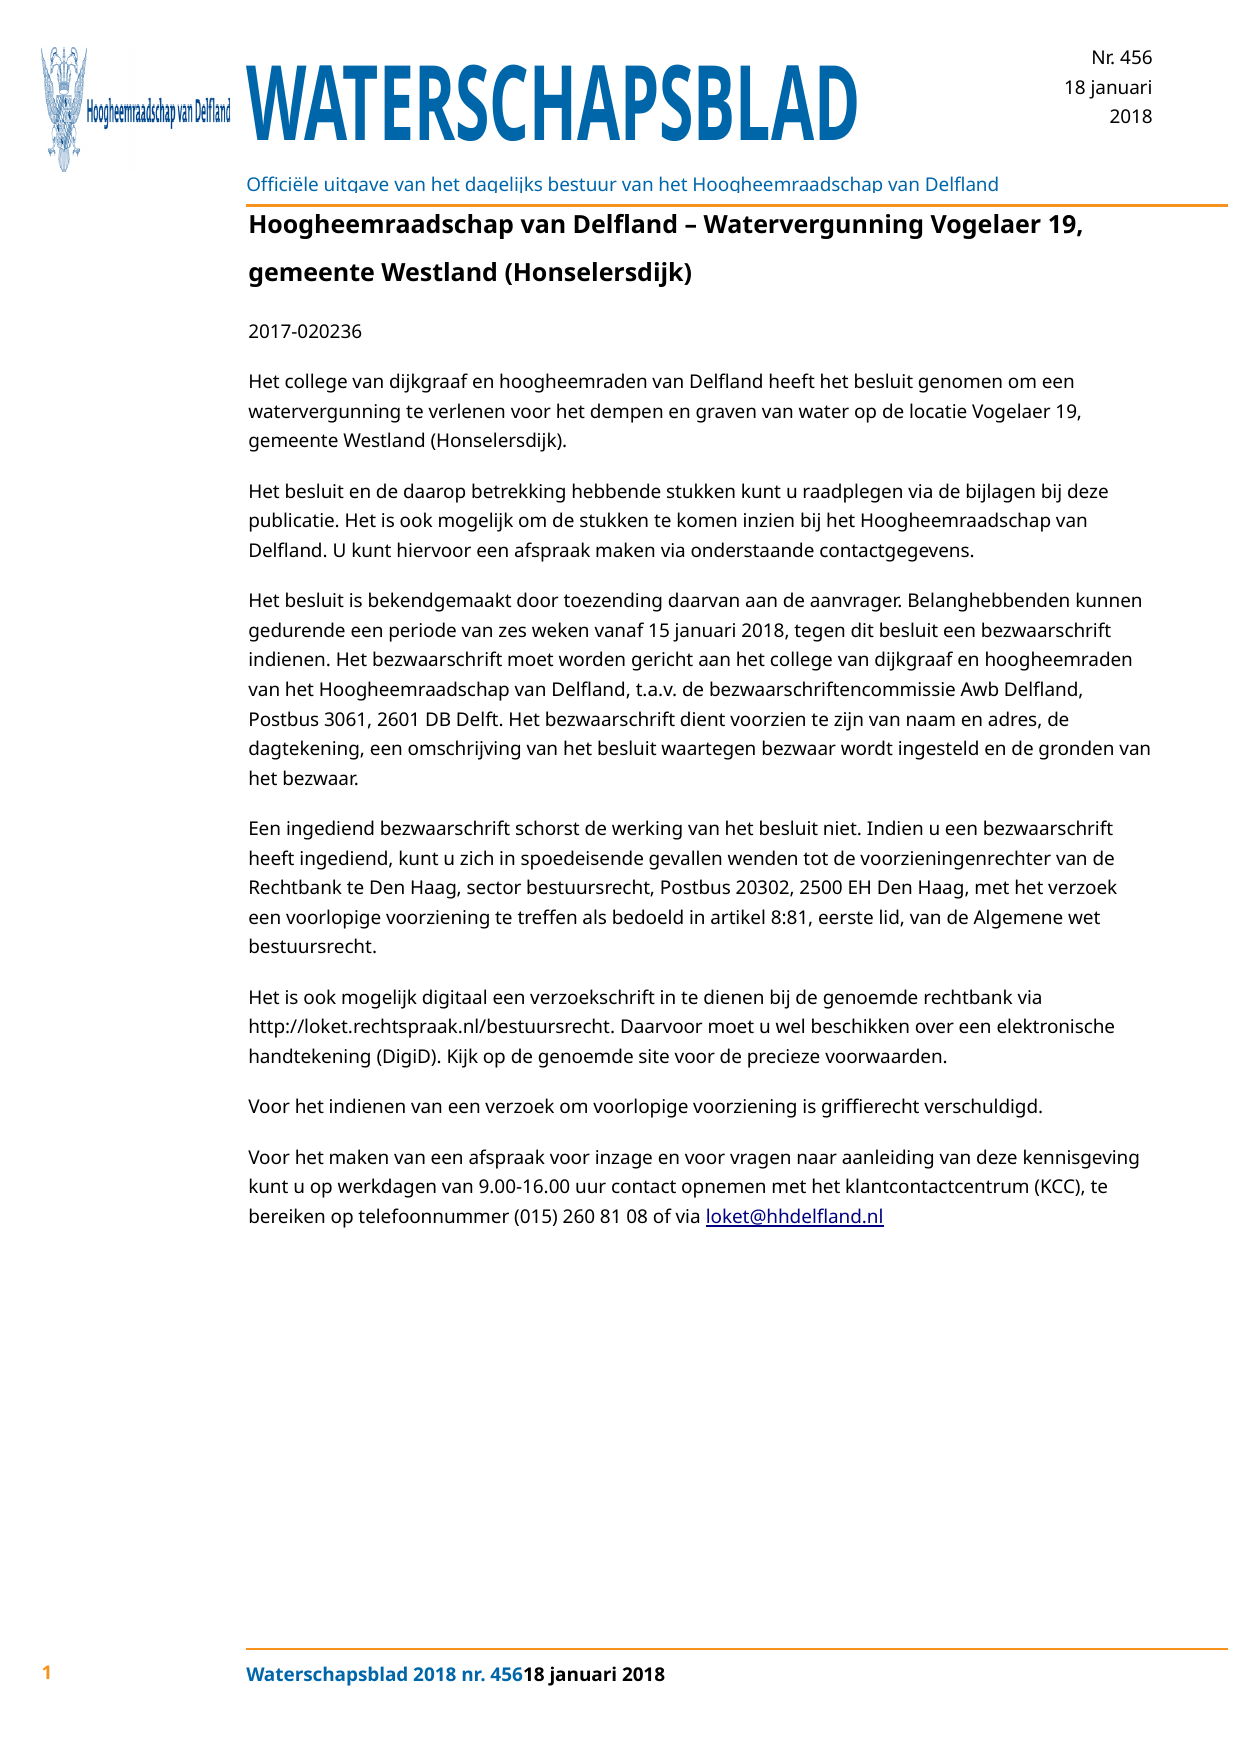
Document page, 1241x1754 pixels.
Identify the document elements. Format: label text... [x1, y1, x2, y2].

text Het is ook mogelijk digitaal een verzoekschrift in te dienen bij de genoemde rechtbank via http://loket.rechtspraak.nl/bestuursrecht. Daarvoor moet u wel beschikken over een elektronische handtekening (DigiD). Kijk op de genoemde site voor de precieze voorwaarden. [248, 984, 1152, 1069]
text Het college van dijkgraaf en hoogheemraden van Delfland heeft het besluit genomen om een watervergunning te verlenen voor het dempen en graven van water op de locatie Vogelaer 19, gemeente Westland (Honselersdijk). [248, 368, 1152, 453]
text Het besluit en de daarop betrekking hebbende stukken kunt u raadplegen via de bijlagen bij deze publicatie. Het is ook mogelijk om de stukken te komen inzien bij het Hoogheemraadschap van Delfland. U kunt hiervoor een afspraak maken via onderstaande contactgegevens. [248, 478, 1152, 563]
text Voor het indienen van een verzoek om voorlopige voorziening is griffierecht verschuldigd. [248, 1094, 1152, 1119]
picture [41, 47, 231, 172]
text Een ingediend bezwaarschrift schorst de werking van het besluit niet. Indien u een bezwaarschrift heeft ingediend, kunt u zich in spoedeisende gevallen wenden tot de voorzieningenrechter van de Rechtbank te Den Haag, sector bestuursrecht, Postbus 20302, 2500 EH Den Haag, met het verzoek een voorlopige voorziening te treffen als bedoeld in artikel 8:81, eerste lid, van de Algemene wet bestuursrecht. [248, 815, 1152, 959]
text Het besluit is bekendgemaakt door toezending daarvan aan de aanvrager. Belanghebbenden kunnen gedurende een periode van zes weken vanaf 15 januari 2018, tegen dit besluit een bezwaarschrift indienen. Het bezwaarschrift moet worden gericht aan het college van dijkgraaf en hoogheemraden van het Hoogheemraadschap van Delfland, t.a.v. de bezwaarschriftencommissie Awb Delfland, Postbus 3061, 2601 DB Delft. Het bezwaarschrift dient voorzien te zijn van naam en adres, de dagtekening, een omschrijving van het besluit waartegen bezwaar wordt ingesteld en de gronden van het bezwaar. [248, 587, 1152, 791]
text Hoogheemraadschap van Delfland – Watervergunning Vogelaer 19, gemeente Westland (Honselersdijk) [248, 207, 1152, 288]
text 2017-020236 [248, 318, 1152, 344]
text Voor het maken van een afspraak voor inzage en voor vragen naar aanleiding van deze kennisgeving kunt u op werkdagen van 9.00-16.00 uur contact opnemen met het klantcontactcentrum (KCC), te bereiken op telefoonnummer (015) 260 81 08 of via loket@hhdelfland.nl [248, 1144, 1152, 1229]
